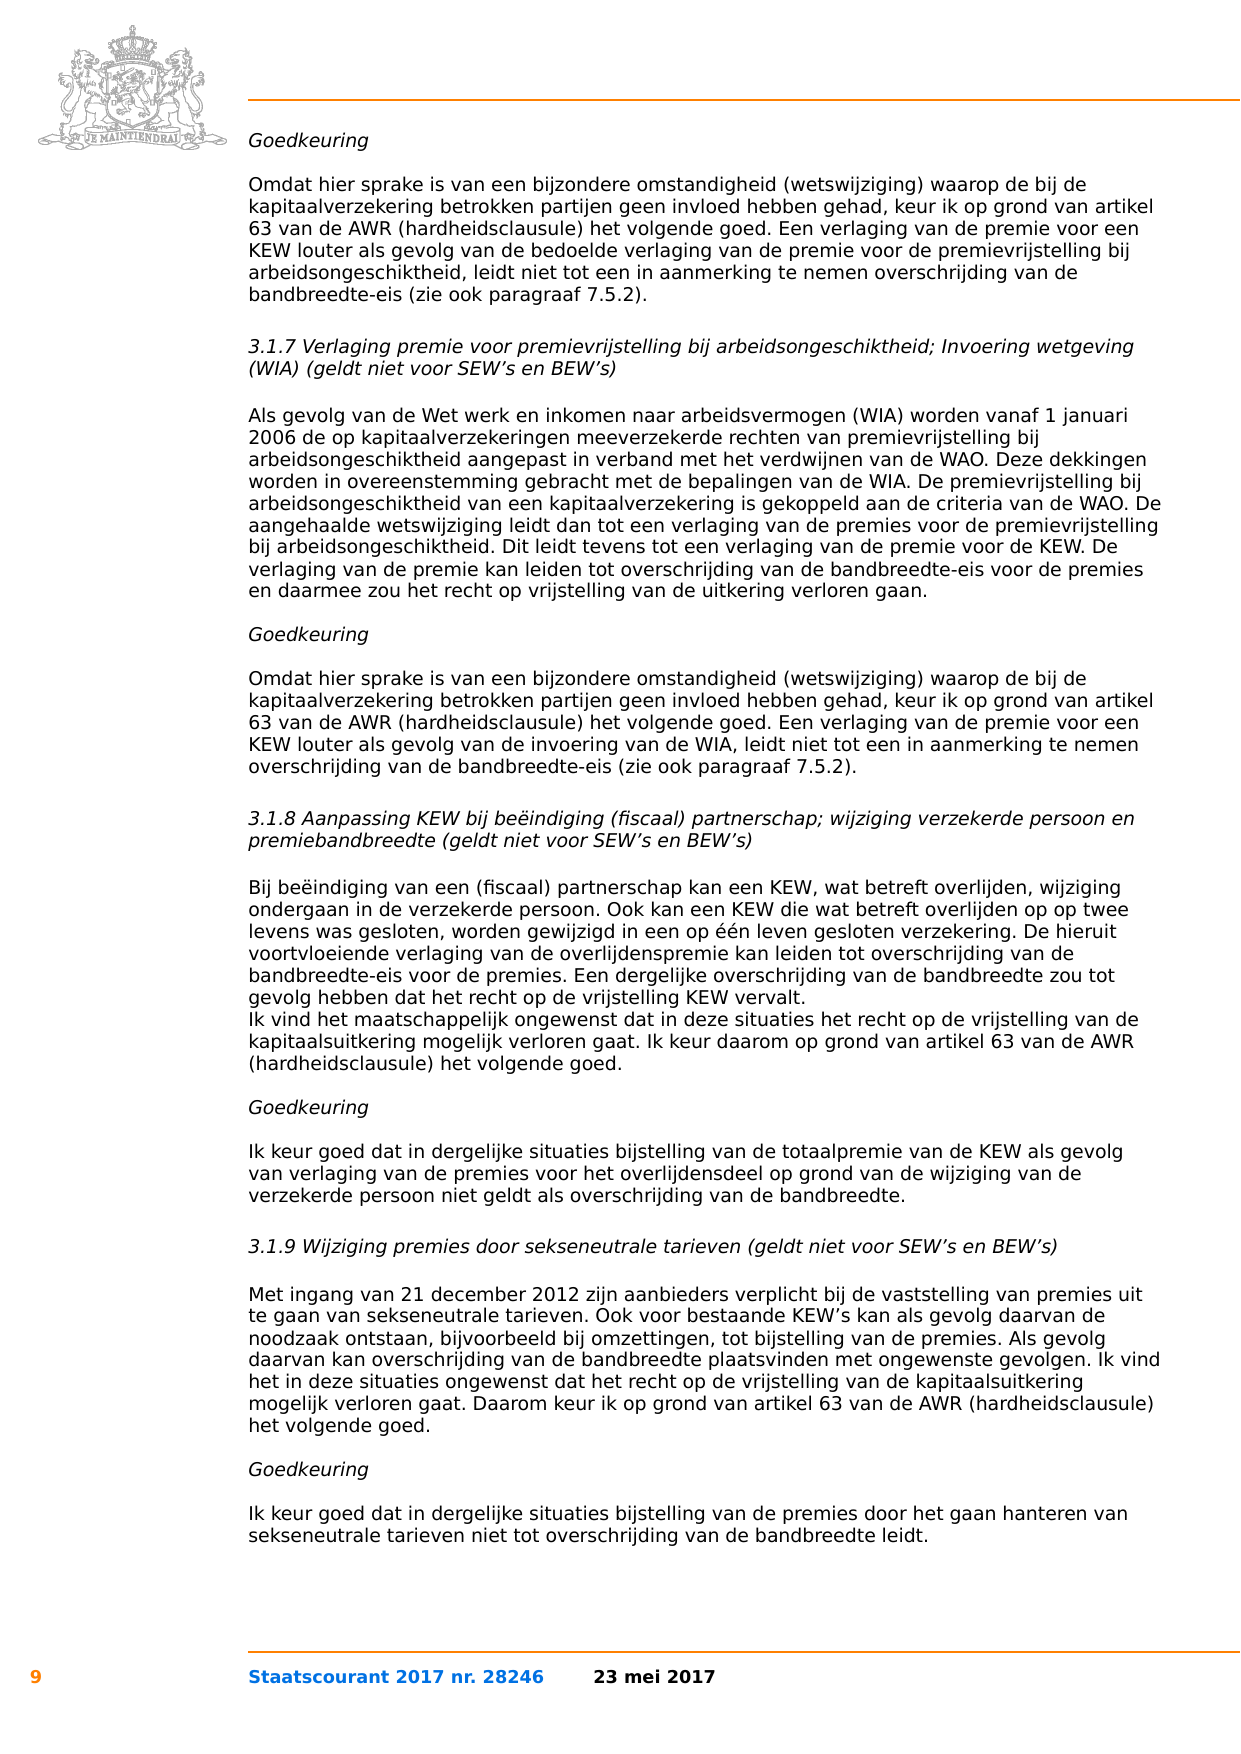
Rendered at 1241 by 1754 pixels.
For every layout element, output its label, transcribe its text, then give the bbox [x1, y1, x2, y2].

text Ik keur goed dat in dergelijke situaties bijstelling van de premies door het gaan hanteren van sekseneutrale tarieven niet tot overschrijding van de bandbreedte leidt. [248, 1503, 1163, 1547]
subtitle Goedkeuring [248, 130, 1163, 152]
text Als gevolg van de Wet werk en inkomen naar arbeidsvermogen (WIA) worden vanaf 1 januari 2006 de op kapitaalverzekeringen meeverzekerde rechten van premievrijstelling bij arbeidsongeschiktheid aangepast in verband met het verdwijnen van de WAO. Deze dekkingen worden in overeenstemming gebracht met de bepalingen van de WIA. De premievrijstelling bij arbeidsongeschiktheid van een kapitaalverzekering is gekoppeld aan de criteria van de WAO. De aangehaalde wetswijziging leidt dan tot een verlaging van de premies voor de premievrijstelling bij arbeidsongeschiktheid. Dit leidt tevens tot een verlaging van de premie voor de KEW. De verlaging van de premie kan leiden tot overschrijding van de bandbreedte-eis voor de premies en daarmee zou het recht op vrijstelling van de uitkering verloren gaan. [248, 404, 1163, 602]
text Ik vind het maatschappelijk ongewenst dat in deze situaties het recht op de vrijstelling van de kapitaalsuitkering mogelijk verloren gaat. Ik keur daarom op grond van artikel 63 van de AWR (hardheidsclausule) het volgende goed. [248, 1009, 1163, 1075]
subtitle Goedkeuring [248, 624, 1163, 646]
text Ik keur goed dat in dergelijke situaties bijstelling van de totaalpremie van de KEW als gevolg van verlaging van de premies voor het overlijdensdeel op grond van de wijziging van de verzekerde persoon niet geldt als overschrijding van de bandbreedte. [248, 1141, 1163, 1206]
picture [38, 25, 227, 150]
text Omdat hier sprake is van een bijzondere omstandigheid (wetswijziging) waarop de bij de kapitaalverzekering betrokken partijen geen invloed hebben gehad, keur ik op grond van artikel 63 van de AWR (hardheidsclausule) het volgende goed. Een verlaging van de premie voor een KEW louter als gevolg van de invoering van de WIA, leidt niet tot een in aanmerking te nemen overschrijding van de bandbreedte-eis (zie ook paragraaf 7.5.2). [248, 668, 1163, 778]
subtitle Goedkeuring [248, 1459, 1163, 1481]
subtitle Goedkeuring [248, 1097, 1163, 1119]
subtitle 3.1.7 Verlaging premie voor premievrijstelling bij arbeidsongeschiktheid; Invoering wetgeving (WIA) (geldt niet voor SEW’s en BEW’s) [248, 336, 1163, 379]
subtitle 3.1.8 Aanpassing KEW bij beëindiging (fiscaal) partnerschap; wijziging verzekerde persoon en premiebandbreedte (geldt niet voor SEW’s en BEW’s) [248, 808, 1163, 852]
text Omdat hier sprake is van een bijzondere omstandigheid (wetswijziging) waarop de bij de kapitaalverzekering betrokken partijen geen invloed hebben gehad, keur ik op grond van artikel 63 van de AWR (hardheidsclausule) het volgende goed. Een verlaging van de premie voor een KEW louter als gevolg van de bedoelde verlaging van de premie voor de premievrijstelling bij arbeidsongeschiktheid, leidt niet tot een in aanmerking te nemen overschrijding van de bandbreedte-eis (zie ook paragraaf 7.5.2). [248, 174, 1163, 306]
text Bij beëindiging van een (fiscaal) partnerschap kan een KEW, wat betreft overlijden, wijziging ondergaan in de verzekerde persoon. Ook kan een KEW die wat betreft overlijden op op twee levens was gesloten, worden gewijzigd in een op één leven gesloten verzekering. De hieruit voortvloeiende verlaging van de overlijdenspremie kan leiden tot overschrijding van de bandbreedte-eis voor de premies. Een dergelijke overschrijding van de bandbreedte zou tot gevolg hebben dat het recht op de vrijstelling KEW vervalt. [248, 877, 1163, 1009]
text Met ingang van 21 december 2012 zijn aanbieders verplicht bij de vaststelling van premies uit te gaan van sekseneutrale tarieven. Ook voor bestaande KEW’s kan als gevolg daarvan de noodzaak ontstaan, bijvoorbeeld bij omzettingen, tot bijstelling van de premies. Als gevolg daarvan kan overschrijding van de bandbreedte plaatsvinden met ongewenste gevolgen. Ik vind het in deze situaties ongewenst dat het recht op de vrijstelling van de kapitaalsuitkering mogelijk verloren gaat. Daarom keur ik op grond van artikel 63 van de AWR (hardheidsclausule) het volgende goed. [248, 1283, 1163, 1437]
subtitle 3.1.9 Wijziging premies door sekseneutrale tarieven (geldt niet voor SEW’s en BEW’s) [248, 1236, 1163, 1258]
